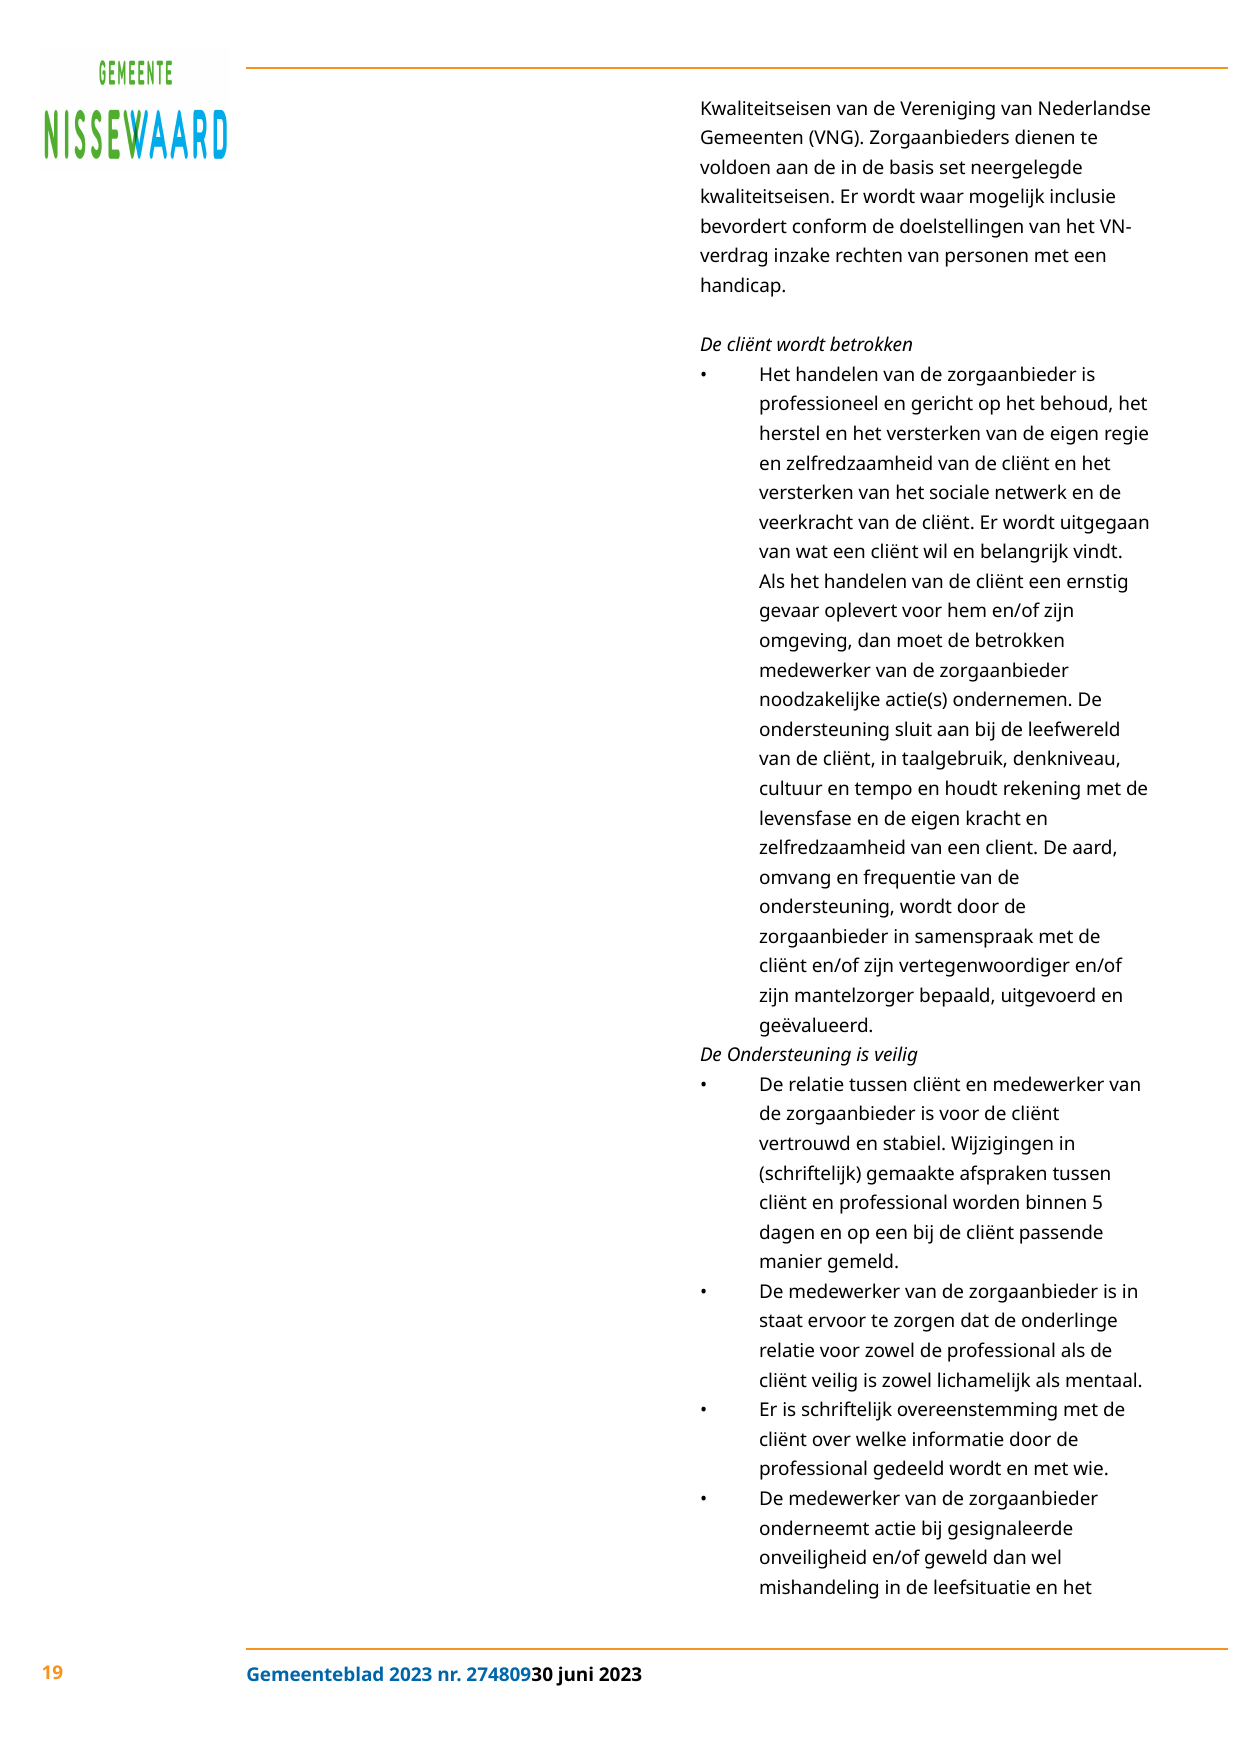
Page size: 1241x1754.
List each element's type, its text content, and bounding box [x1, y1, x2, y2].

table_cell Kwaliteitseisen van de Vereniging van Nederlandse Gemeenten (VNG). Zorgaanbieders dienen te voldoen aan de in de basis set neergelegde kwaliteitseisen. Er wordt waar mogelijk inclusie bevordert conform de doelstellingen van het VN-verdrag inzake rechten van personen met een handicap. De cliënt wordt betrokken Het handelen van de zorgaanbieder is professioneel en gericht op het behoud, het herstel en het versterken van de eigen regie en zelfredzaamheid van de cliënt en het versterken van het sociale netwerk en de veerkracht van de cliënt. Er wordt uitgegaan van wat een cliënt wil en belangrijk vindt. Als het handelen van de cliënt een ernstig gevaar oplevert voor hem en/of zijn omgeving, dan moet de betrokken medewerker van de zorgaanbieder noodzakelijke actie(s) ondernemen. De ondersteuning sluit aan bij de leefwereld van de cliënt, in taalgebruik, denkniveau, cultuur en tempo en houdt rekening met de levensfase en de eigen kracht en zelfredzaamheid van een client. De aard, omvang en frequentie van de ondersteuning, wordt door de zorgaanbieder in samenspraak met de cliënt en/of zijn vertegenwoordiger en/of zijn mantelzorger bepaald, uitgevoerd en geëvalueerd. De Ondersteuning is veilig De relatie tussen cliënt en medewerker van de zorgaanbieder is voor de cliënt vertrouwd en stabiel. Wijzigingen in (schriftelijk) gemaakte afspraken tussen cliënt en professional worden binnen 5 dagen en op een bij de cliënt passende manier gemeld. De medewerker van de zorgaanbieder is in staat ervoor te zorgen dat de onderlinge relatie voor zowel de professional als de cliënt veilig is zowel lichamelijk als mentaal. Er is schriftelijk overeenstemming met de cliënt over welke informatie door de professional gedeeld wordt en met wie. De medewerker van de zorgaanbieder onderneemt actie bij gesignaleerde onveiligheid en/of geweld dan wel mishandeling in de leefsituatie en het [700, 95, 1152, 1600]
picture [41, 47, 231, 172]
table_cell [248, 95, 700, 1600]
